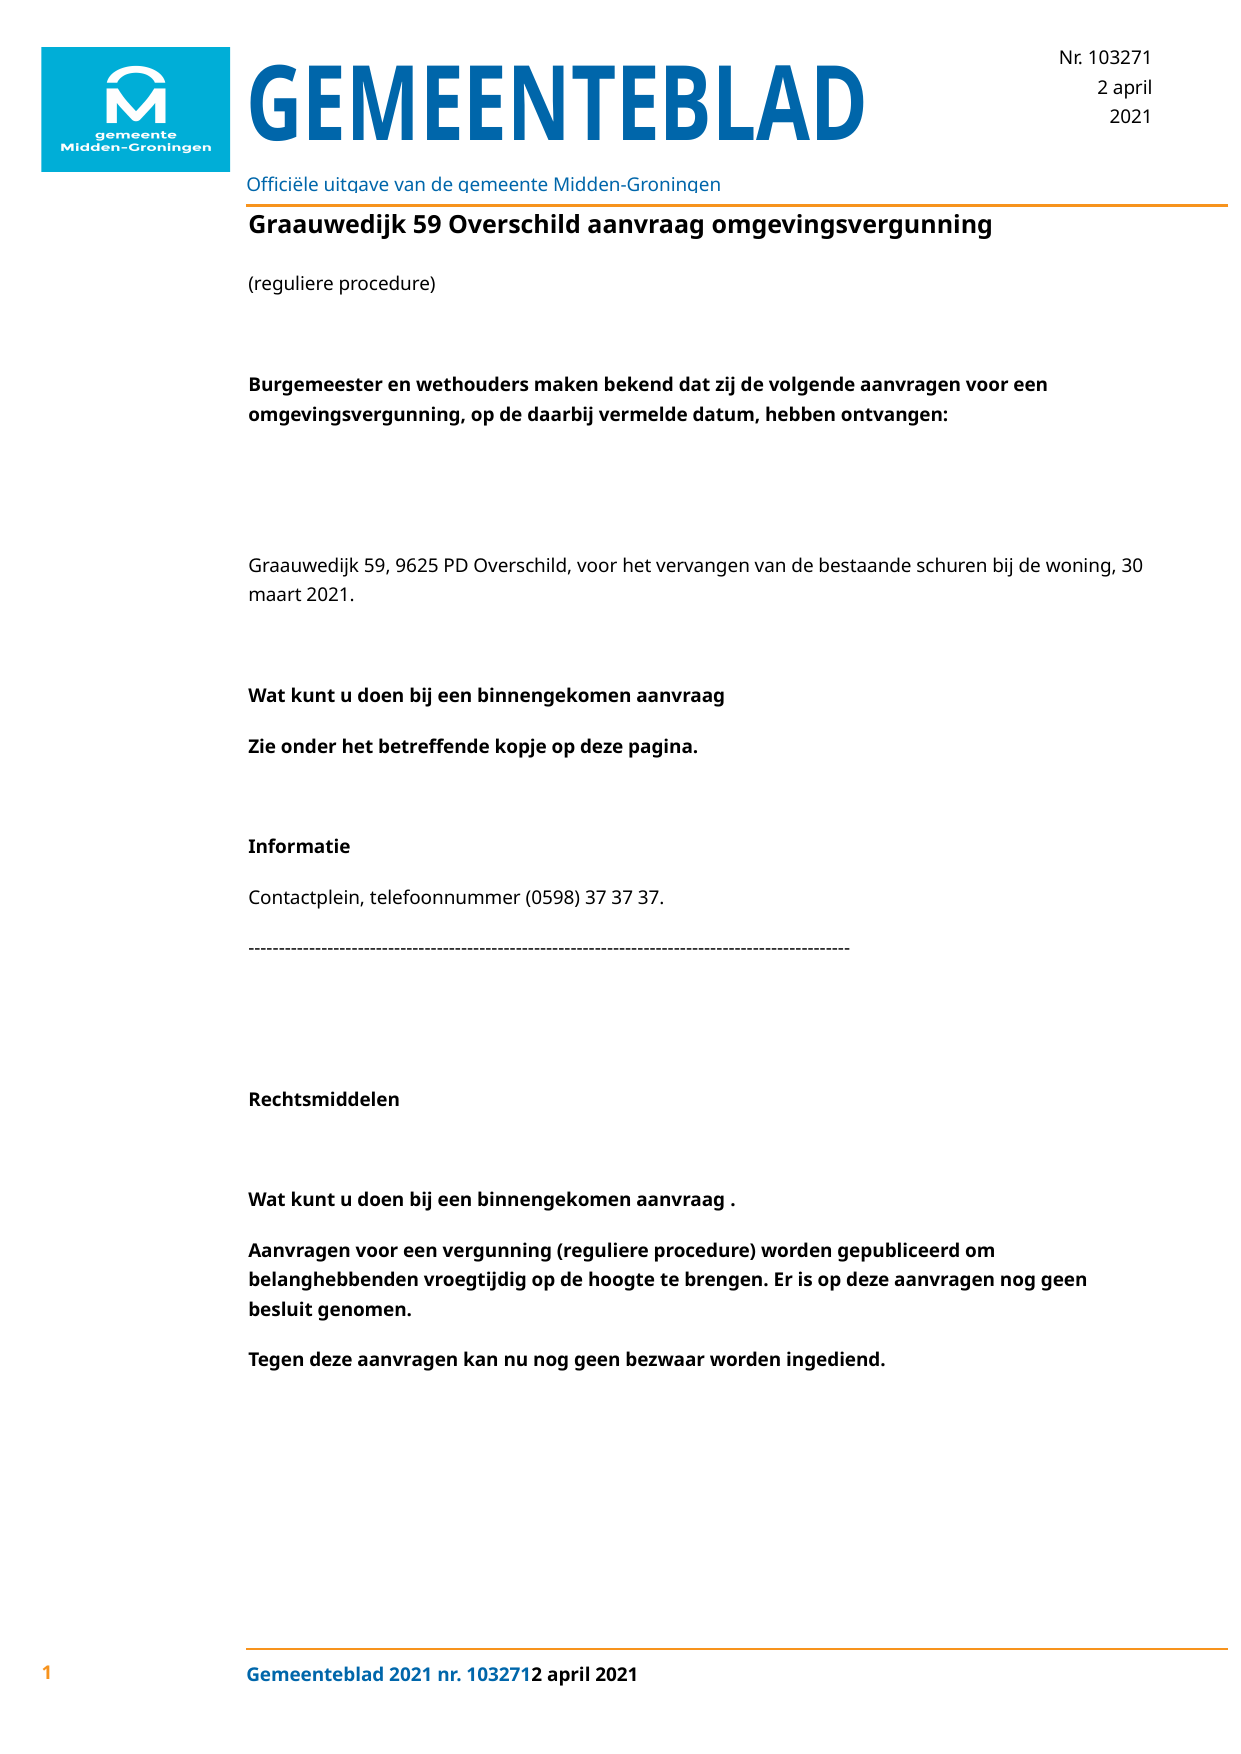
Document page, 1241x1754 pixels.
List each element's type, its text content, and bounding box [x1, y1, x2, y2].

picture [184, 146, 190, 153]
text Tegen deze aanvragen kan nu nog geen bezwaar worden ingediend. [248, 1347, 1152, 1372]
picture [108, 66, 164, 82]
text Contactplein, telefoonnummer (0598) 37 37 37. [248, 884, 1152, 910]
text Graauwedijk 59, 9625 PD Overschild, voor het vervangen van de bestaande schuren bij de woning, 30 maart 2021. [248, 552, 1152, 607]
text Zie onder het betreffende kopje op deze pagina. [248, 733, 1152, 758]
text Rechtsmiddelen [248, 1086, 1152, 1111]
text Burgemeester en wethouders maken bekend dat zij de volgende aanvragen voor een omgevingsvergunning, op de daarbij vermelde datum, hebben ontvangen: [248, 371, 1152, 426]
text (reguliere procedure) [248, 270, 1152, 296]
text Wat kunt u doen bij een binnengekomen aanvraag [248, 682, 1152, 708]
text Graauwedijk 59 Overschild aanvraag omgevingsvergunning [248, 207, 1152, 241]
picture [107, 89, 165, 122]
text Aanvragen voor een vergunning (reguliere procedure) worden gepubliceerd om belanghebbenden vroegtijdig op de hoogte te brengen. Er is op deze aanvragen nog geen besluit genomen. [248, 1237, 1152, 1322]
text --------------------------------------------------------------------------------------------------- [248, 934, 1152, 960]
text Informatie [248, 834, 1152, 859]
text Wat kunt u doen bij een binnengekomen aanvraag . [248, 1187, 1152, 1212]
